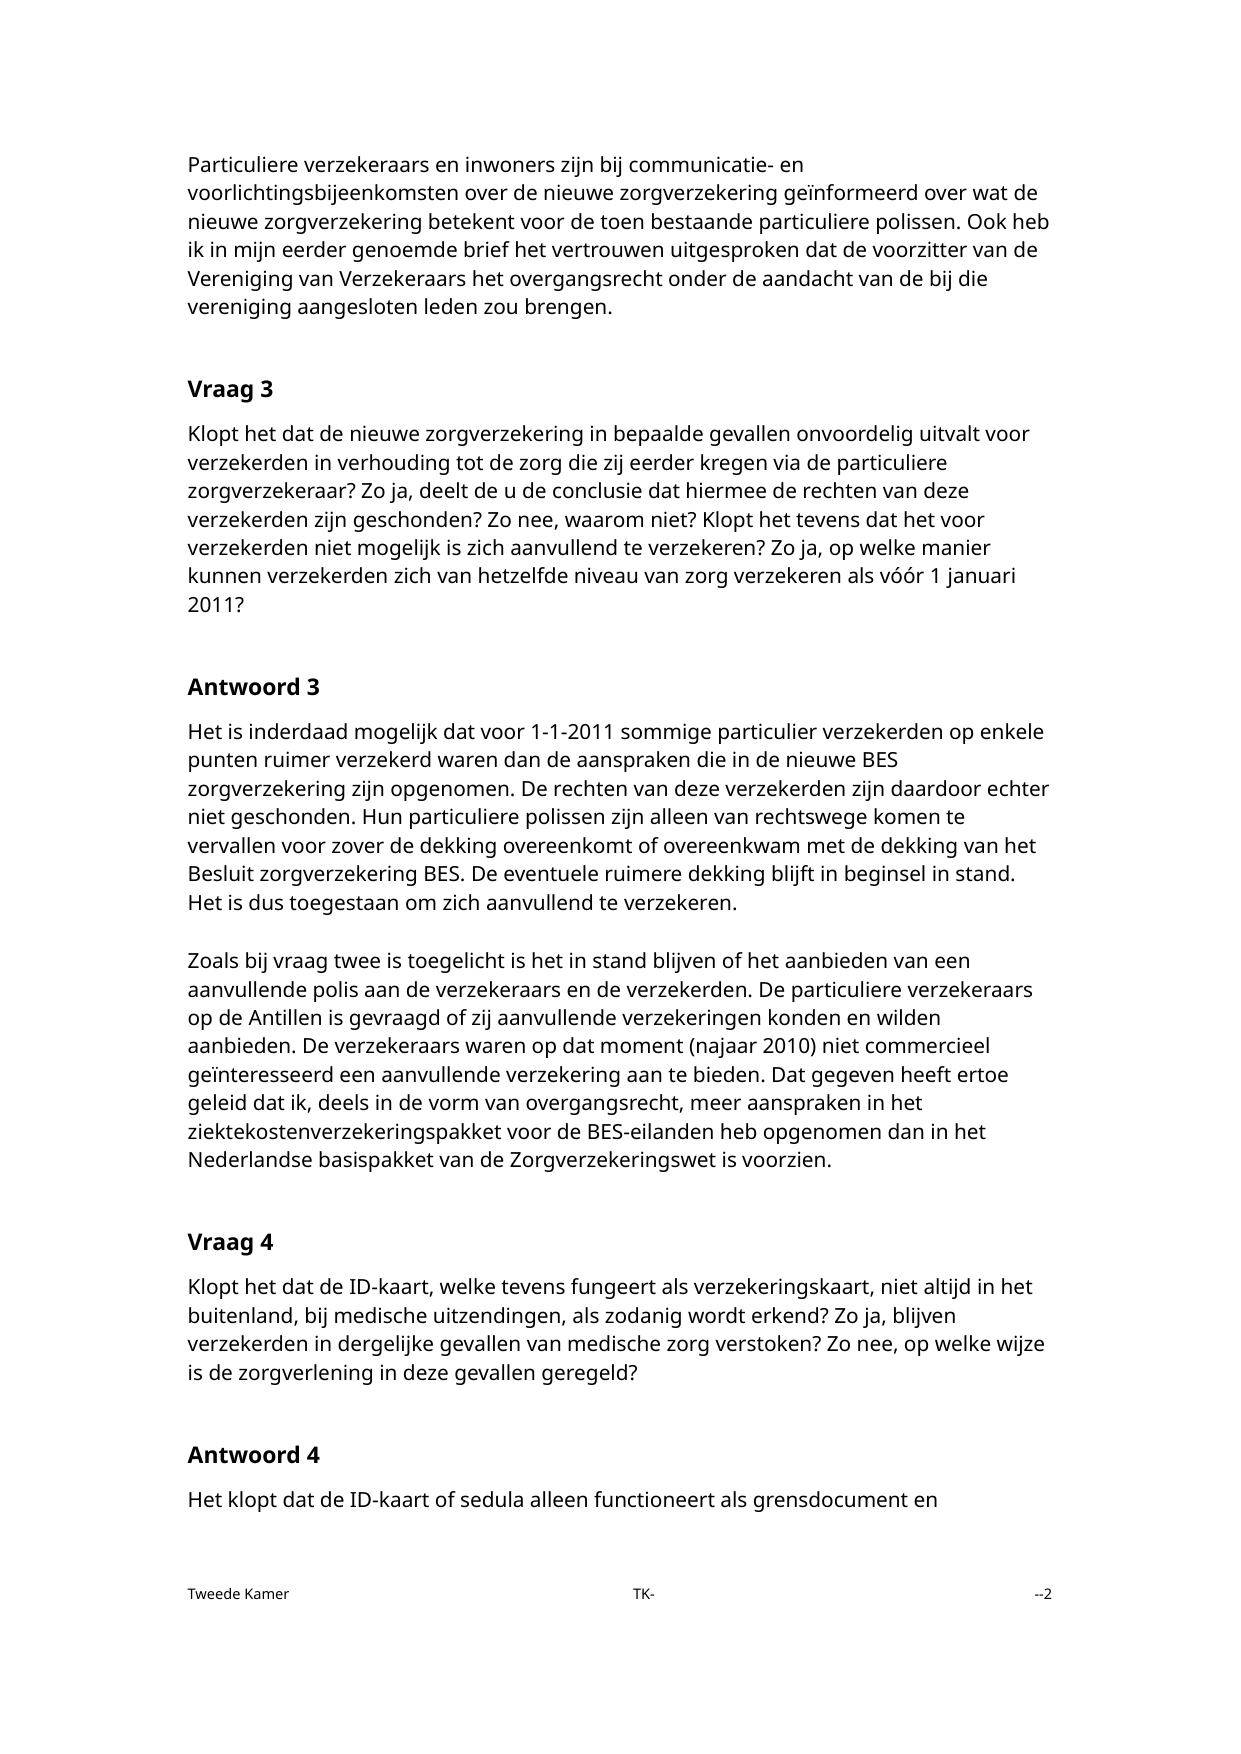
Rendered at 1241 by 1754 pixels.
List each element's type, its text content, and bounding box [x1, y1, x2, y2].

subtitle Antwoord 4 [187, 1439, 1053, 1470]
subtitle Antwoord 3 [187, 671, 1053, 702]
text Klopt het dat de nieuwe zorgverzekering in bepaalde gevallen onvoordelig uitvalt voor verzekerden in verhouding tot de zorg die zij eerder kregen via de particuliere zorgverzekeraar? Zo ja, deelt de u de conclusie dat hiermee de rechten van deze verzekerden zijn geschonden? Zo nee, waarom niet? Klopt het tevens dat het voor verzekerden niet mogelijk is zich aanvullend te verzekeren? Zo ja, op welke manier kunnen verzekerden zich van hetzelfde niveau van zorg verzekeren als vóór 1 januari 2011? [187, 419, 1053, 618]
text Het klopt dat de ID-kaart of sedula alleen functioneert als grensdocument en [187, 1485, 1053, 1513]
subtitle Vraag 3 [187, 373, 1053, 404]
text Klopt het dat de ID-kaart, welke tevens fungeert als verzekeringskaart, niet altijd in het buitenland, bij medische uitzendingen, als zodanig wordt erkend? Zo ja, blijven verzekerden in dergelijke gevallen van medische zorg verstoken? Zo nee, op welke wijze is de zorgverlening in deze gevallen geregeld? [187, 1272, 1053, 1386]
subtitle Vraag 4 [187, 1226, 1053, 1257]
text Particuliere verzekeraars en inwoners zijn bij communicatie- en voorlichtingsbijeenkomsten over de nieuwe zorgverzekering geïnformeerd over wat de nieuwe zorgverzekering betekent voor de toen bestaande particuliere polissen. Ook heb ik in mijn eerder genoemde brief het vertrouwen uitgesproken dat de voorzitter van de Vereniging van Verzekeraars het overgangsrecht onder de aandacht van de bij die vereniging aangesloten leden zou brengen. [187, 150, 1053, 321]
text Zoals bij vraag twee is toegelicht is het in stand blijven of het aanbieden van een aanvullende polis aan de verzekeraars en de verzekerden. De particuliere verzekeraars op de Antillen is gevraagd of zij aanvullende verzekeringen konden en wilden aanbieden. De verzekeraars waren op dat moment (najaar 2010) niet commercieel geïnteresseerd een aanvullende verzekering aan te bieden. Dat gegeven heeft ertoe geleid dat ik, deels in de vorm van overgangsrecht, meer aanspraken in het ziektekostenverzekeringspakket voor de BES-eilanden heb opgenomen dan in het Nederlandse basispakket van de Zorgverzekeringswet is voorzien. [187, 946, 1053, 1174]
text Het is inderdaad mogelijk dat voor 1-1-2011 sommige particulier verzekerden op enkele punten ruimer verzekerd waren dan de aanspraken die in de nieuwe BES zorgverzekering zijn opgenomen. De rechten van deze verzekerden zijn daardoor echter niet geschonden. Hun particuliere polissen zijn alleen van rechtswege komen te vervallen voor zover de dekking overeenkomt of overeenkwam met de dekking van het Besluit zorgverzekering BES. De eventuele ruimere dekking blijft in beginsel in stand. Het is dus toegestaan om zich aanvullend te verzekeren. [187, 717, 1053, 916]
